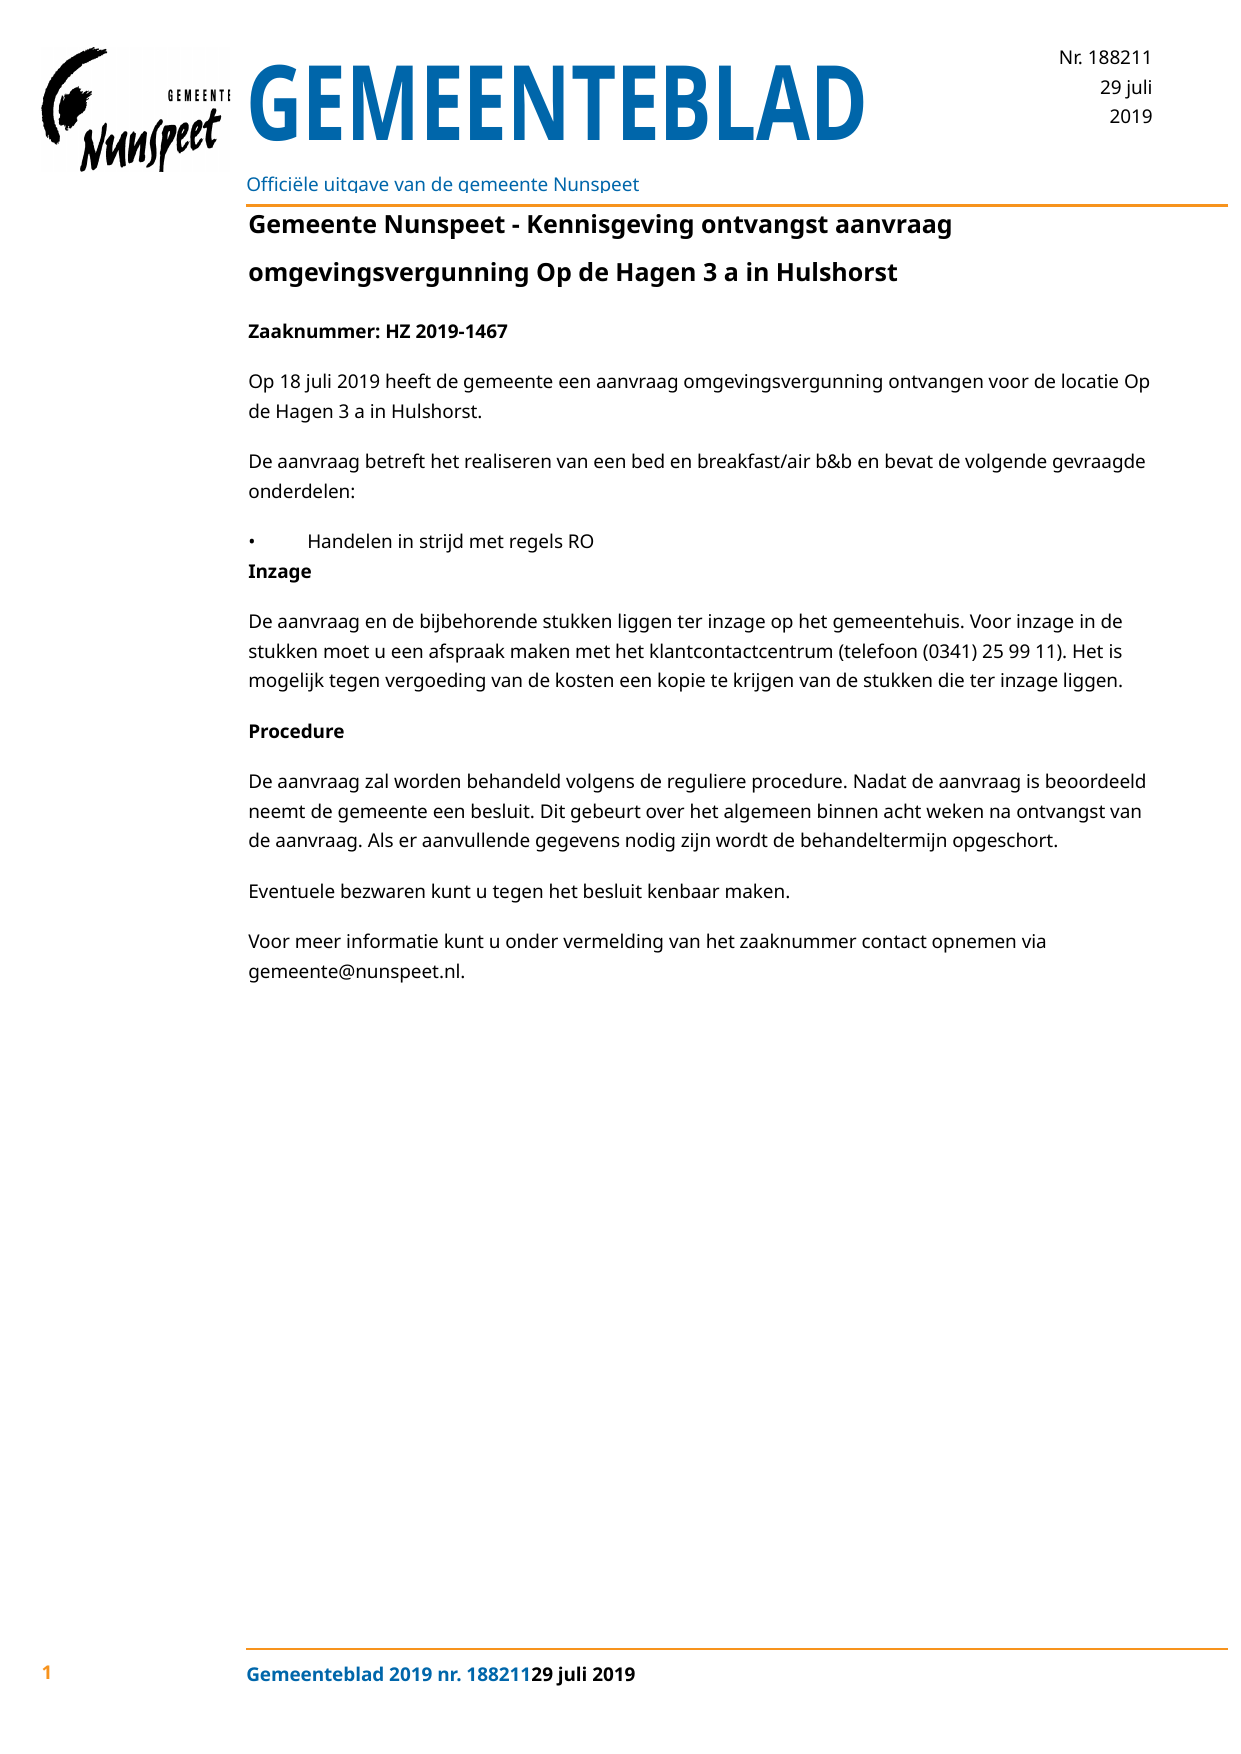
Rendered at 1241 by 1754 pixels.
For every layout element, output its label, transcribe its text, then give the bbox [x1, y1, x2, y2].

text Eventuele bezwaren kunt u tegen het besluit kenbaar maken. [248, 878, 1152, 904]
text Procedure [248, 718, 1152, 744]
picture [41, 47, 231, 172]
text Zaaknummer: HZ 2019-1467 [248, 318, 1152, 344]
text De aanvraag zal worden behandeld volgens de reguliere procedure. Nadat de aanvraag is beoordeeld neemt de gemeente een besluit. Dit gebeurt over het algemeen binnen acht weken na ontvangst van de aanvraag. Als er aanvullende gegevens nodig zijn wordt de behandeltermijn opgeschort. [248, 768, 1152, 853]
list Handelen in strijd met regels RO [248, 528, 1152, 554]
text De aanvraag betreft het realiseren van een bed en breakfast/air b&b en bevat de volgende gevraagde onderdelen: [248, 448, 1152, 504]
text Voor meer informatie kunt u onder vermelding van het zaaknummer contact opnemen via gemeente@nunspeet.nl. [248, 928, 1152, 984]
text Op 18 juli 2019 heeft de gemeente een aanvraag omgevingsvergunning ontvangen voor de locatie Op de Hagen 3 a in Hulshorst. [248, 368, 1152, 424]
text Inzage [248, 558, 1152, 584]
text Gemeente Nunspeet - Kennisgeving ontvangst aanvraag omgevingsvergunning Op de Hagen 3 a in Hulshorst [248, 207, 1152, 288]
text De aanvraag en de bijbehorende stukken liggen ter inzage op het gemeentehuis. Voor inzage in de stukken moet u een afspraak maken met het klantcontactcentrum (telefoon (0341) 25 99 11). Het is mogelijk tegen vergoeding van de kosten een kopie te krijgen van de stukken die ter inzage liggen. [248, 608, 1152, 693]
